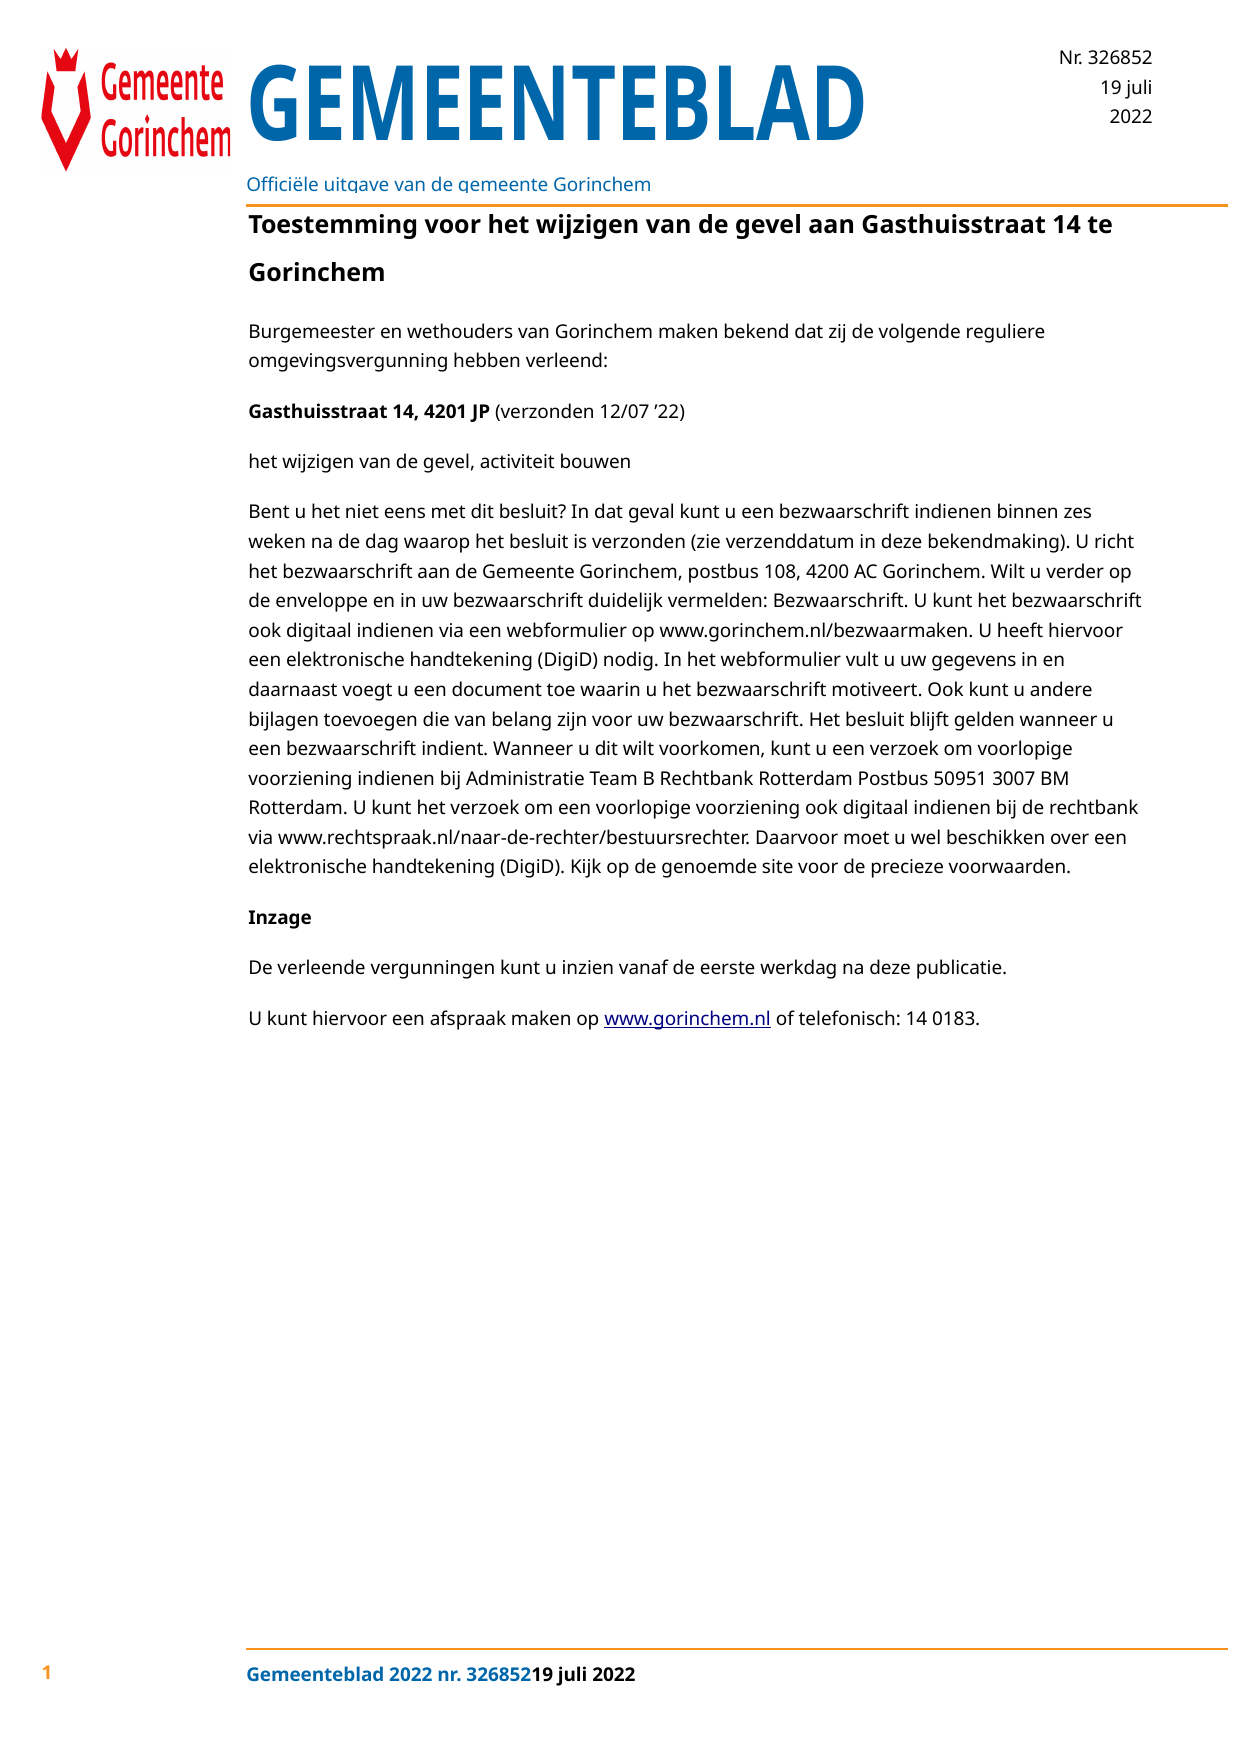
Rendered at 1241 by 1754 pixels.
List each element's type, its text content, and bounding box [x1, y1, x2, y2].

picture [41, 47, 231, 172]
text Burgemeester en wethouders van Gorinchem maken bekend dat zij de volgende reguliere omgevingsvergunning hebben verleend: [248, 318, 1152, 373]
text het wijzigen van de gevel, activiteit bouwen [248, 448, 1152, 474]
text Inzage [248, 904, 1152, 930]
text Toestemming voor het wijzigen van de gevel aan Gasthuisstraat 14 te Gorinchem [248, 207, 1152, 288]
text U kunt hiervoor een afspraak maken op www.gorinchem.nl of telefonisch: 14 0183. [248, 1005, 1152, 1031]
text De verleende vergunningen kunt u inzien vanaf de eerste werkdag na deze publicatie. [248, 954, 1152, 980]
text Gasthuisstraat 14, 4201 JP (verzonden 12/07 ’22) [248, 398, 1152, 424]
text Bent u het niet eens met dit besluit? In dat geval kunt u een bezwaarschrift indienen binnen zes weken na de dag waarop het besluit is verzonden (zie verzenddatum in deze bekendmaking). U richt het bezwaarschrift aan de Gemeente Gorinchem, postbus 108, 4200 AC Gorinchem. Wilt u verder op de enveloppe en in uw bezwaarschrift duidelijk vermelden: Bezwaarschrift. U kunt het bezwaarschrift ook digitaal indienen via een webformulier op www.gorinchem.nl/bezwaarmaken. U heeft hiervoor een elektronische handtekening (DigiD) nodig. In het webformulier vult u uw gegevens in en daarnaast voegt u een document toe waarin u het bezwaarschrift motiveert. Ook kunt u andere bijlagen toevoegen die van belang zijn voor uw bezwaarschrift. Het besluit blijft gelden wanneer u een bezwaarschrift indient. Wanneer u dit wilt voorkomen, kunt u een verzoek om voorlopige voorziening indienen bij Administratie Team B Rechtbank Rotterdam Postbus 50951 3007 BM Rotterdam. U kunt het verzoek om een voorlopige voorziening ook digitaal indienen bij de rechtbank via www.rechtspraak.nl/naar-de-rechter/bestuursrechter. Daarvoor moet u wel beschikken over een elektronische handtekening (DigiD). Kijk op de genoemde site voor de precieze voorwaarden. [248, 499, 1152, 879]
